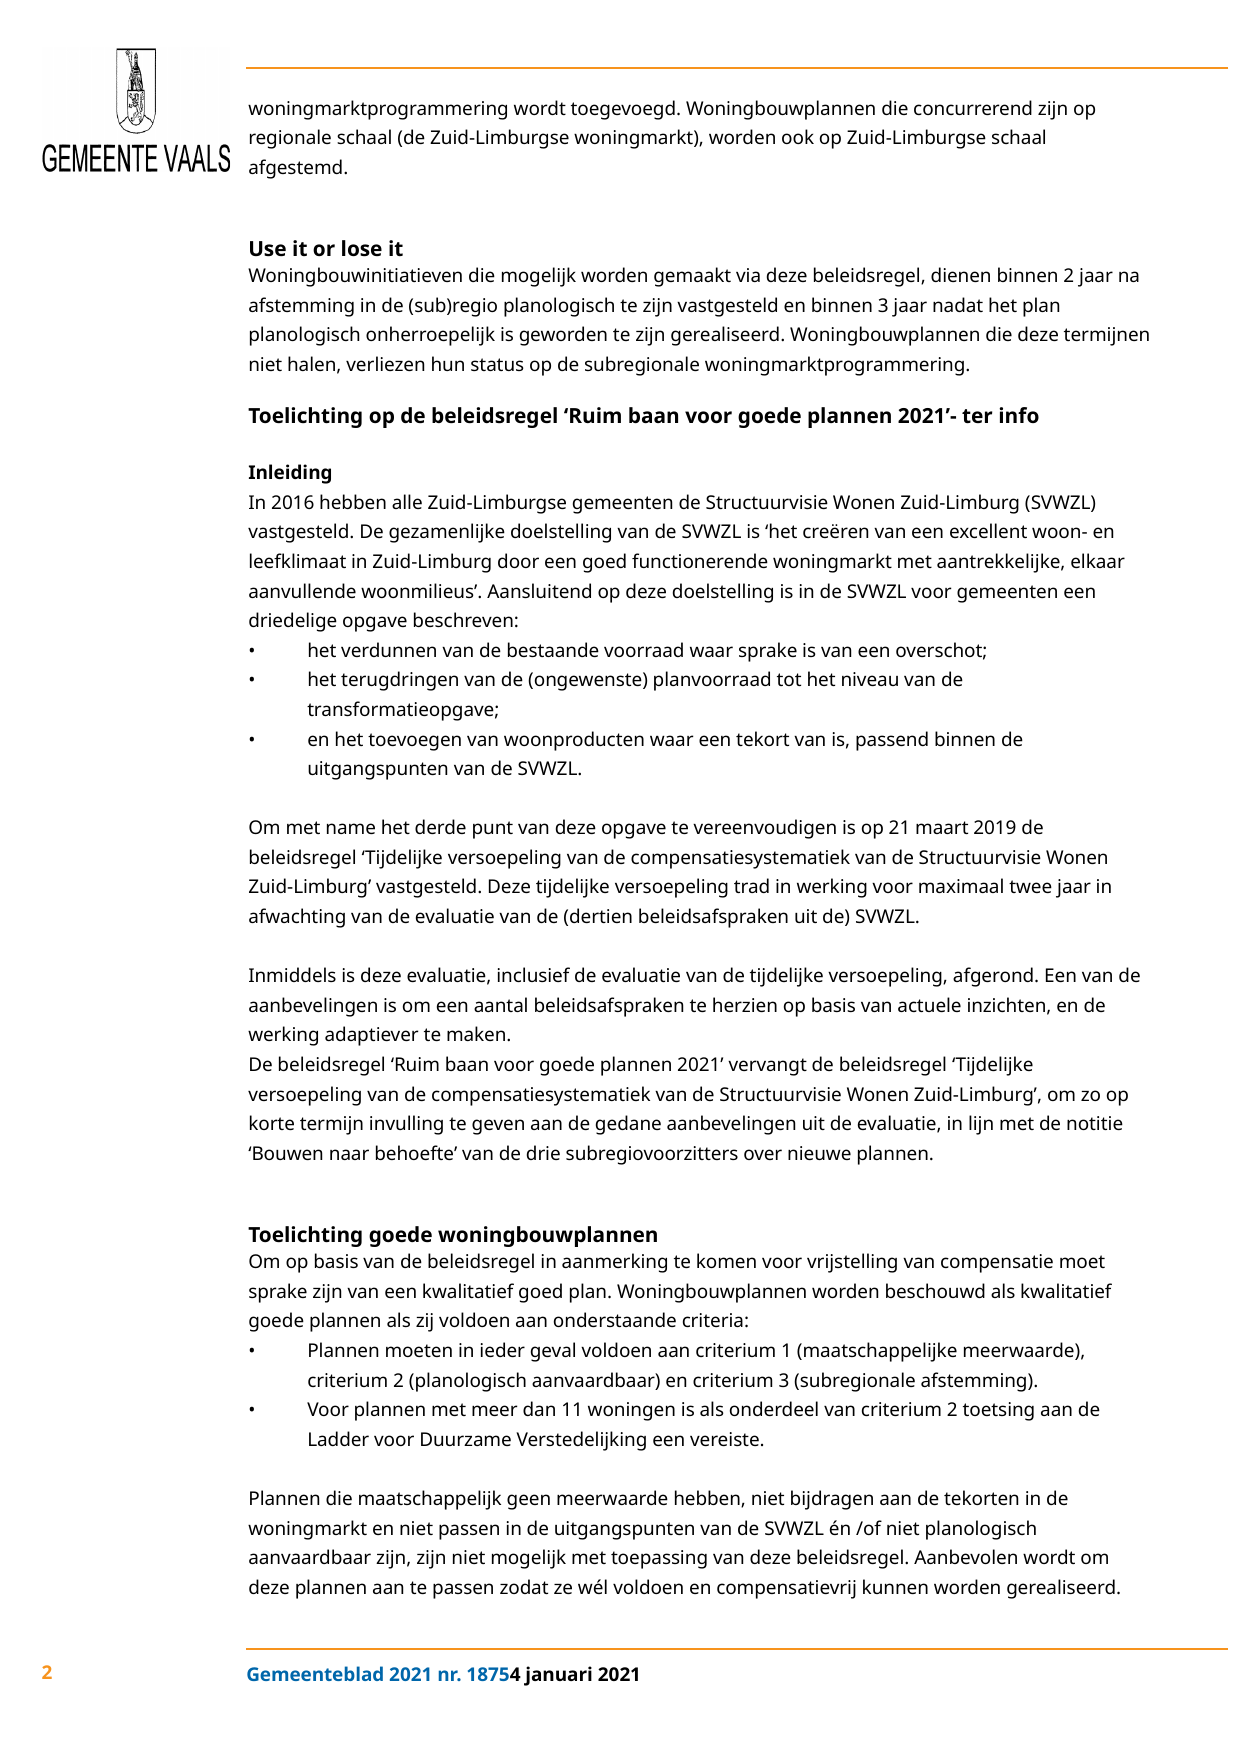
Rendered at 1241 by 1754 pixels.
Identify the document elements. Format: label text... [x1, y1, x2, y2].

list Plannen moeten in ieder geval voldoen aan criterium 1 (maatschappelijke meerwaarde), criterium 2 (planologisch aanvaardbaar) en criterium 3 (subregionale afstemming). [248, 1337, 1152, 1392]
picture [41, 47, 231, 172]
text Om met name het derde punt van deze opgave te vereenvoudigen is op 21 maart 2019 de beleidsregel ‘Tijdelijke versoepeling van de compensatiesystematiek van de Structuurvisie Wonen Zuid-Limburg’ vastgesteld. Deze tijdelijke versoepeling trad in werking voor maximaal twee jaar in afwachting van de evaluatie van de (dertien beleidsafspraken uit de) SVWZL. [248, 814, 1152, 929]
text woningmarktprogrammering wordt toegevoegd. Woningbouwplannen die concurrerend zijn op regionale schaal (de Zuid-Limburgse woningmarkt), worden ook op Zuid-Limburgse schaal afgestemd. [248, 95, 1152, 180]
text Woningbouwinitiatieven die mogelijk worden gemaakt via deze beleidsregel, dienen binnen 2 jaar na afstemming in de (sub)regio planologisch te zijn vastgesteld en binnen 3 jaar nadat het plan planologisch onherroepelijk is geworden te zijn gerealiseerd. Woningbouwplannen die deze termijnen niet halen, verliezen hun status op de subregionale woningmarktprogrammering. [248, 262, 1152, 377]
text Use it or lose it [248, 234, 1152, 262]
list het terugdringen van de (ongewenste) planvoorraad tot het niveau van de transformatieopgave; [248, 667, 1152, 722]
text De beleidsregel ‘Ruim baan voor goede plannen 2021’ vervangt de beleidsregel ‘Tijdelijke versoepeling van de compensatiesystematiek van de Structuurvisie Wonen Zuid-Limburg’, om zo op korte termijn invulling te geven aan de gedane aanbevelingen uit de evaluatie, in lijn met de notitie ‘Bouwen naar behoefte’ van de drie subregiovoorzitters over nieuwe plannen. [248, 1051, 1152, 1166]
text Inleiding [248, 459, 1152, 485]
text Toelichting op de beleidsregel ‘Ruim baan voor goede plannen 2021’- ter info [248, 402, 1152, 430]
text Inmiddels is deze evaluatie, inclusief de evaluatie van de tijdelijke versoepeling, afgerond. Een van de aanbevelingen is om een aantal beleidsafspraken te herzien op basis van actuele inzichten, en de werking adaptiever te maken. [248, 962, 1152, 1047]
text Om op basis van de beleidsregel in aanmerking te komen voor vrijstelling van compensatie moet sprake zijn van een kwalitatief goed plan. Woningbouwplannen worden beschouwd als kwalitatief goede plannen als zij voldoen aan onderstaande criteria: [248, 1248, 1152, 1333]
text Plannen die maatschappelijk geen meerwaarde hebben, niet bijdragen aan de tekorten in de woningmarkt en niet passen in de uitgangspunten van de SVWZL én /of niet planologisch aanvaardbaar zijn, zijn niet mogelijk met toepassing van deze beleidsregel. Aanbevolen wordt om deze plannen aan te passen zodat ze wél voldoen en compensatievrij kunnen worden gerealiseerd. [248, 1485, 1152, 1599]
list Voor plannen met meer dan 11 woningen is als onderdeel van criterium 2 toetsing aan de Ladder voor Duurzame Verstedelijking een vereiste. [248, 1396, 1152, 1452]
text Toelichting goede woningbouwplannen [248, 1220, 1152, 1248]
text In 2016 hebben alle Zuid-Limburgse gemeenten de Structuurvisie Wonen Zuid-Limburg (SVWZL) vastgesteld. De gezamenlijke doelstelling van de SVWZL is ‘het creëren van een excellent woon- en leefklimaat in Zuid-Limburg door een goed functionerende woningmarkt met aantrekkelijke, elkaar aanvullende woonmilieus’. Aansluitend op deze doelstelling is in de SVWZL voor gemeenten een driedelige opgave beschreven: [248, 489, 1152, 633]
list het verdunnen van de bestaande voorraad waar sprake is van een overschot; [248, 637, 1152, 663]
list en het toevoegen van woonproducten waar een tekort van is, passend binnen de uitgangspunten van de SVWZL. [248, 726, 1152, 781]
